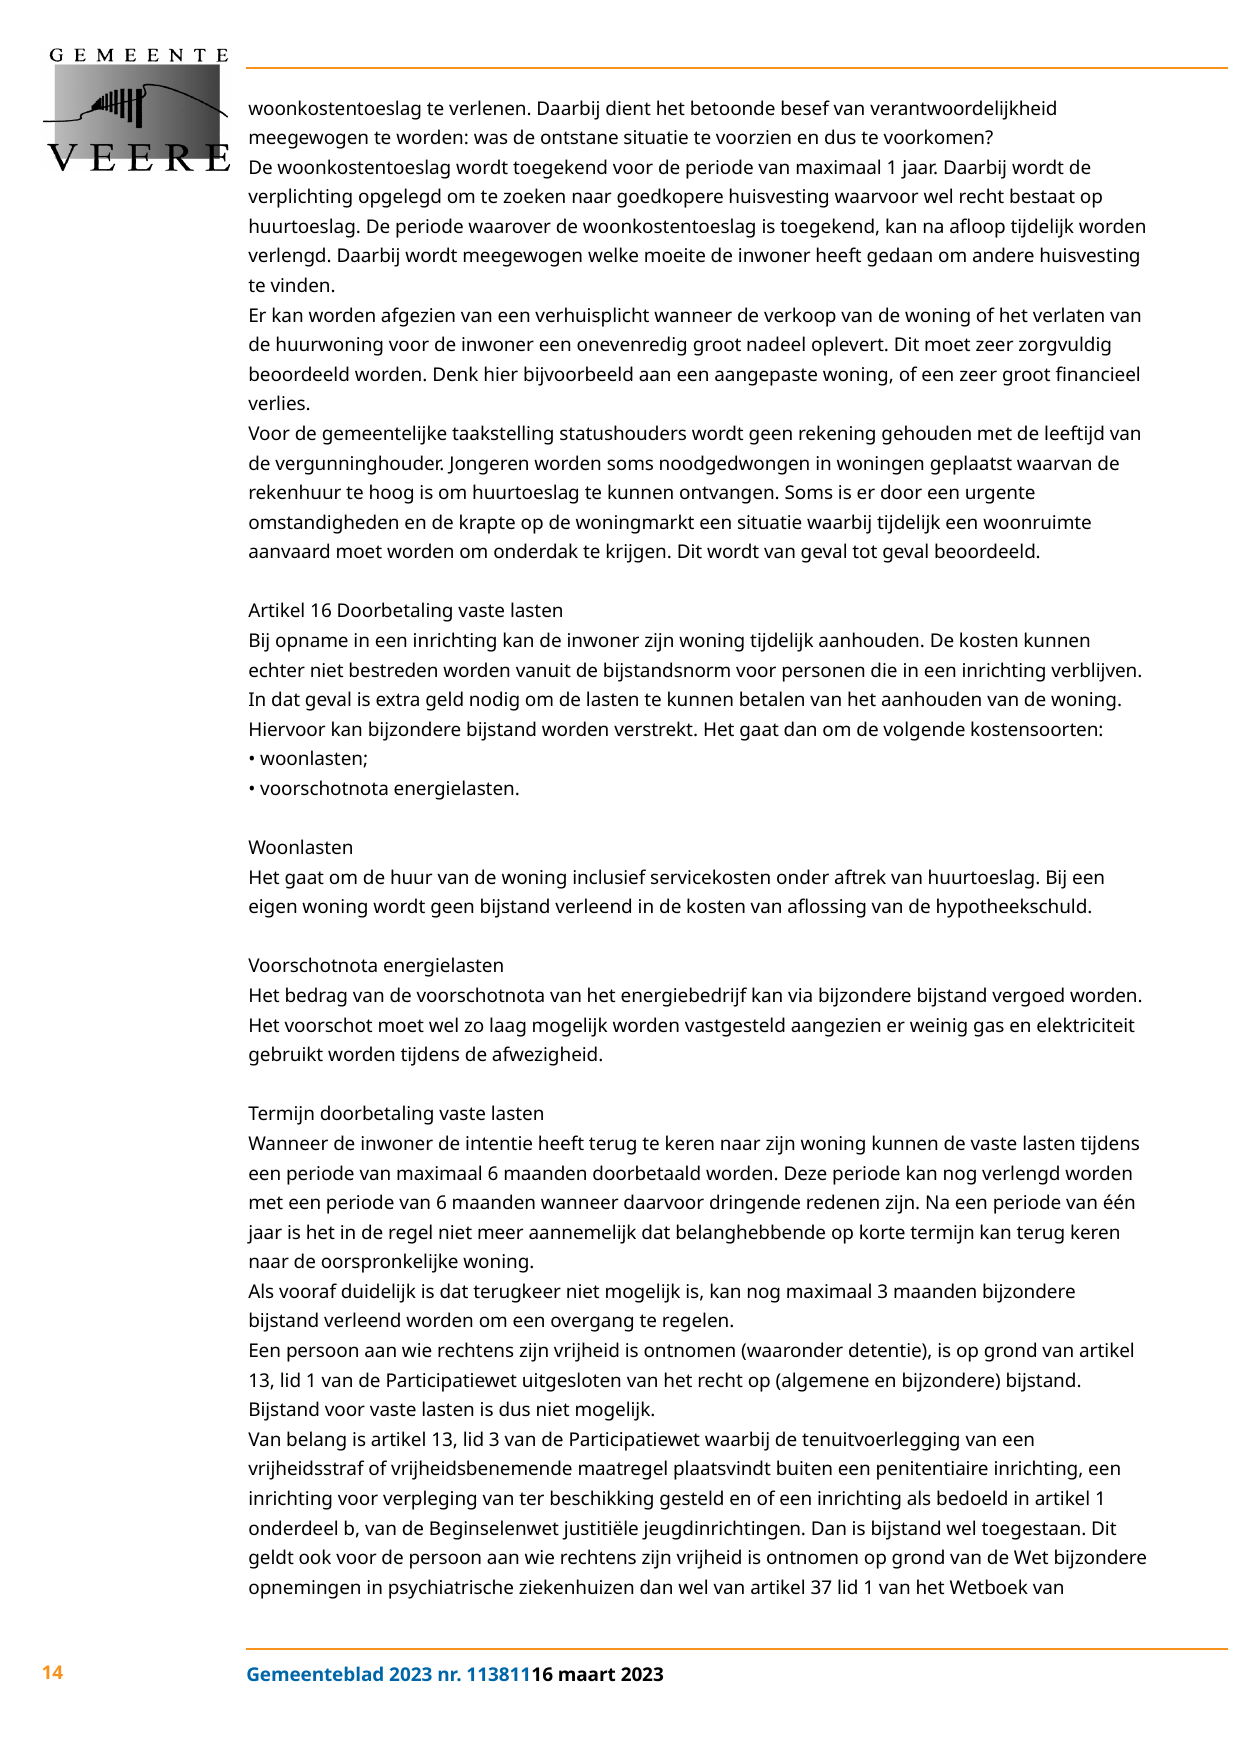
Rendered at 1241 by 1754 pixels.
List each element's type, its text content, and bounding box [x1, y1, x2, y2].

text Als vooraf duidelijk is dat terugkeer niet mogelijk is, kan nog maximaal 3 maanden bijzondere bijstand verleend worden om een overgang te regelen. [248, 1278, 1152, 1333]
text Er kan worden afgezien van een verhuisplicht wanneer de verkoop van de woning of het verlaten van de huurwoning voor de inwoner een onevenredig groot nadeel oplevert. Dit moet zeer zorgvuldig beoordeeld worden. Denk hier bijvoorbeeld aan een aangepaste woning, of een zeer groot financieel verlies. [248, 302, 1152, 416]
text Artikel 16 Doorbetaling vaste lasten [248, 598, 1152, 623]
text De woonkostentoeslag wordt toegekend voor de periode van maximaal 1 jaar. Daarbij wordt de verplichting opgelegd om te zoeken naar goedkopere huisvesting waarvoor wel recht bestaat op huurtoeslag. De periode waarover de woonkostentoeslag is toegekend, kan na afloop tijdelijk worden verlengd. Daarbij wordt meegewogen welke moeite de inwoner heeft gedaan om andere huisvesting te vinden. [248, 154, 1152, 298]
text woonkostentoeslag te verlenen. Daarbij dient het betoonde besef van verantwoordelijkheid meegewogen te worden: was de ontstane situatie te voorzien en dus te voorkomen? [248, 95, 1152, 150]
text • woonlasten; [248, 746, 1152, 771]
text Voorschotnota energielasten [248, 953, 1152, 978]
picture [41, 47, 231, 172]
text Wanneer de inwoner de intentie heeft terug te keren naar zijn woning kunnen de vaste lasten tijdens een periode van maximaal 6 maanden doorbetaald worden. Deze periode kan nog verlengd worden met een periode van 6 maanden wanneer daarvoor dringende redenen zijn. Na een periode van één jaar is het in de regel niet meer aannemelijk dat belanghebbende op korte termijn kan terug keren naar de oorspronkelijke woning. [248, 1130, 1152, 1274]
text Bijstand voor vaste lasten is dus niet mogelijk. [248, 1396, 1152, 1422]
text Het gaat om de huur van de woning inclusief servicekosten onder aftrek van huurtoeslag. Bij een eigen woning wordt geen bijstand verleend in de kosten van aflossing van de hypotheekschuld. [248, 864, 1152, 919]
text Termijn doorbetaling vaste lasten [248, 1101, 1152, 1126]
text Van belang is artikel 13, lid 3 van de Participatiewet waarbij de tenuitvoerlegging van een vrijheidsstraf of vrijheidsbenemende maatregel plaatsvindt buiten een penitentiaire inrichting, een inrichting voor verpleging van ter beschikking gesteld en of een inrichting als bedoeld in artikel 1 onderdeel b, van de Beginselenwet justitiële jeugdinrichtingen. Dan is bijstand wel toegestaan. Dit geldt ook voor de persoon aan wie rechtens zijn vrijheid is ontnomen op grond van de Wet bijzondere opnemingen in psychiatrische ziekenhuizen dan wel van artikel 37 lid 1 van het Wetboek van [248, 1426, 1152, 1600]
text • voorschotnota energielasten. [248, 775, 1152, 801]
text Bij opname in een inrichting kan de inwoner zijn woning tijdelijk aanhouden. De kosten kunnen echter niet bestreden worden vanuit de bijstandsnorm voor personen die in een inrichting verblijven. In dat geval is extra geld nodig om de lasten te kunnen betalen van het aanhouden van de woning. Hiervoor kan bijzondere bijstand worden verstrekt. Het gaat dan om de volgende kostensoorten: [248, 627, 1152, 742]
text Een persoon aan wie rechtens zijn vrijheid is ontnomen (waaronder detentie), is op grond van artikel 13, lid 1 van de Participatiewet uitgesloten van het recht op (algemene en bijzondere) bijstand. [248, 1337, 1152, 1393]
text Woonlasten [248, 834, 1152, 860]
text Het bedrag van de voorschotnota van het energiebedrijf kan via bijzondere bijstand vergoed worden. Het voorschot moet wel zo laag mogelijk worden vastgesteld aangezien er weinig gas en elektriciteit gebruikt worden tijdens de afwezigheid. [248, 982, 1152, 1067]
text Voor de gemeentelijke taakstelling statushouders wordt geen rekening gehouden met de leeftijd van de vergunninghouder. Jongeren worden soms noodgedwongen in woningen geplaatst waarvan de rekenhuur te hoog is om huurtoeslag te kunnen ontvangen. Soms is er door een urgente omstandigheden en de krapte op de woningmarkt een situatie waarbij tijdelijk een woonruimte aanvaard moet worden om onderdak te krijgen. Dit wordt van geval tot geval beoordeeld. [248, 420, 1152, 564]
